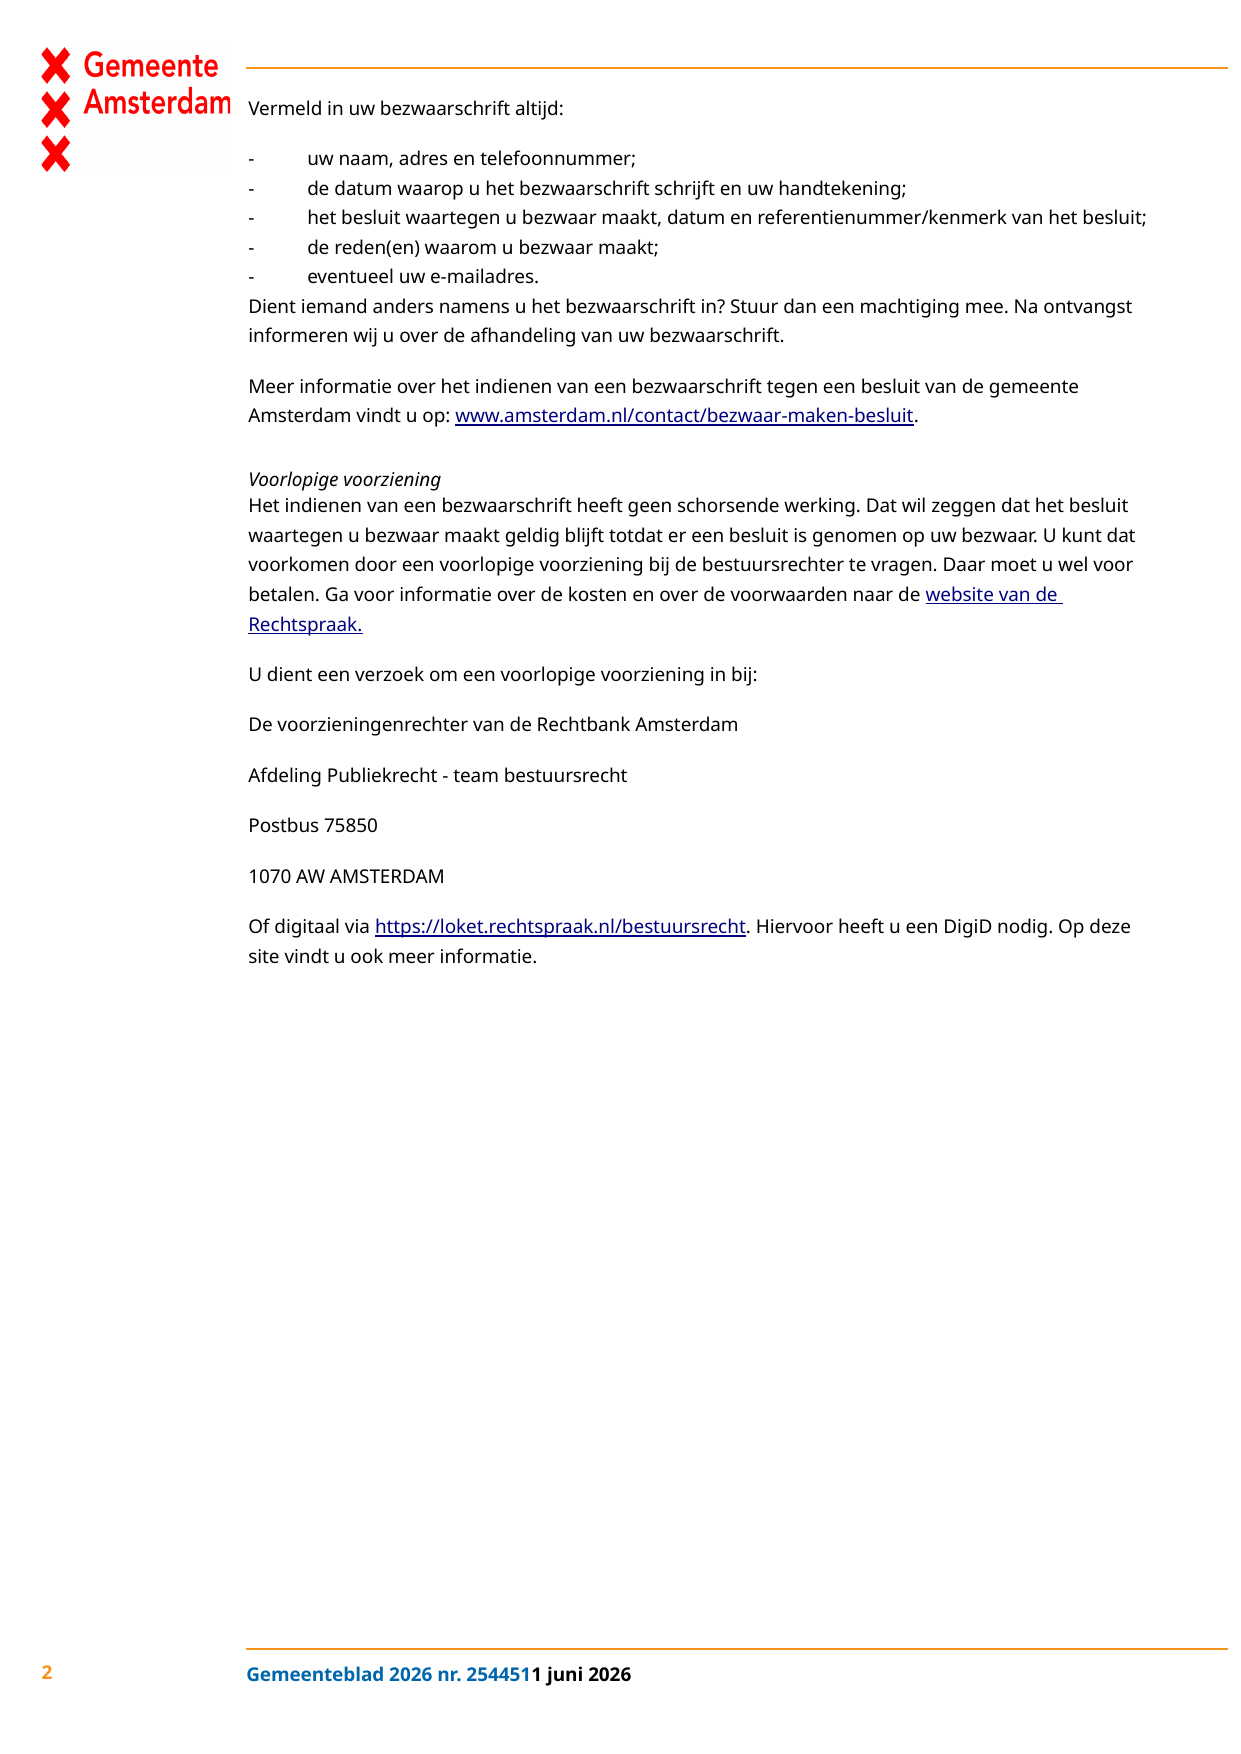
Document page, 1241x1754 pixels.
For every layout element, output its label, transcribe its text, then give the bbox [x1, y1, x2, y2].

text De voorzieningenrechter van de Rechtbank Amsterdam [248, 712, 1152, 737]
text Dient iemand anders namens u het bezwaarschrift in? Stuur dan een machtiging mee. Na ontvangst informeren wij u over de afhandeling van uw bezwaarschrift. [248, 293, 1152, 348]
text Afdeling Publiekrecht - team bestuursrecht [248, 762, 1152, 788]
text U dient een verzoek om een voorlopige voorziening in bij: [248, 661, 1152, 687]
list eventueel uw e-mailadres. [248, 263, 1152, 289]
text Voorlopige voorziening [248, 467, 1152, 492]
list de reden(en) waarom u bezwaar maakt; [248, 234, 1152, 260]
list de datum waarop u het bezwaarschrift schrijft en uw handtekening; [248, 175, 1152, 201]
text Meer informatie over het indienen van een bezwaarschrift tegen een besluit van de gemeente Amsterdam vindt u op: www.amsterdam.nl/contact/bezwaar-maken-besluit. [248, 373, 1152, 428]
text 1070 AW AMSTERDAM [248, 863, 1152, 888]
text Het indienen van een bezwaarschrift heeft geen schorsende werking. Dat wil zeggen dat het besluit waartegen u bezwaar maakt geldig blijft totdat er een besluit is genomen op uw bezwaar. U kunt dat voorkomen door een voorlopige voorziening bij de bestuursrechter te vragen. Daar moet u wel voor betalen. Ga voor informatie over de kosten en over de voorwaarden naar de website van de Rechtspraak. [248, 492, 1152, 636]
text Of digitaal via https://loket.rechtspraak.nl/bestuursrecht. Hiervoor heeft u een DigiD nodig. Op deze site vindt u ook meer informatie. [248, 913, 1152, 968]
text Vermeld in uw bezwaarschrift altijd: [248, 95, 1152, 121]
text Postbus 75850 [248, 812, 1152, 838]
picture [41, 47, 231, 172]
list uw naam, adres en telefoonnummer; [248, 145, 1152, 171]
list het besluit waartegen u bezwaar maakt, datum en referentienummer/kenmerk van het besluit; [248, 204, 1152, 230]
